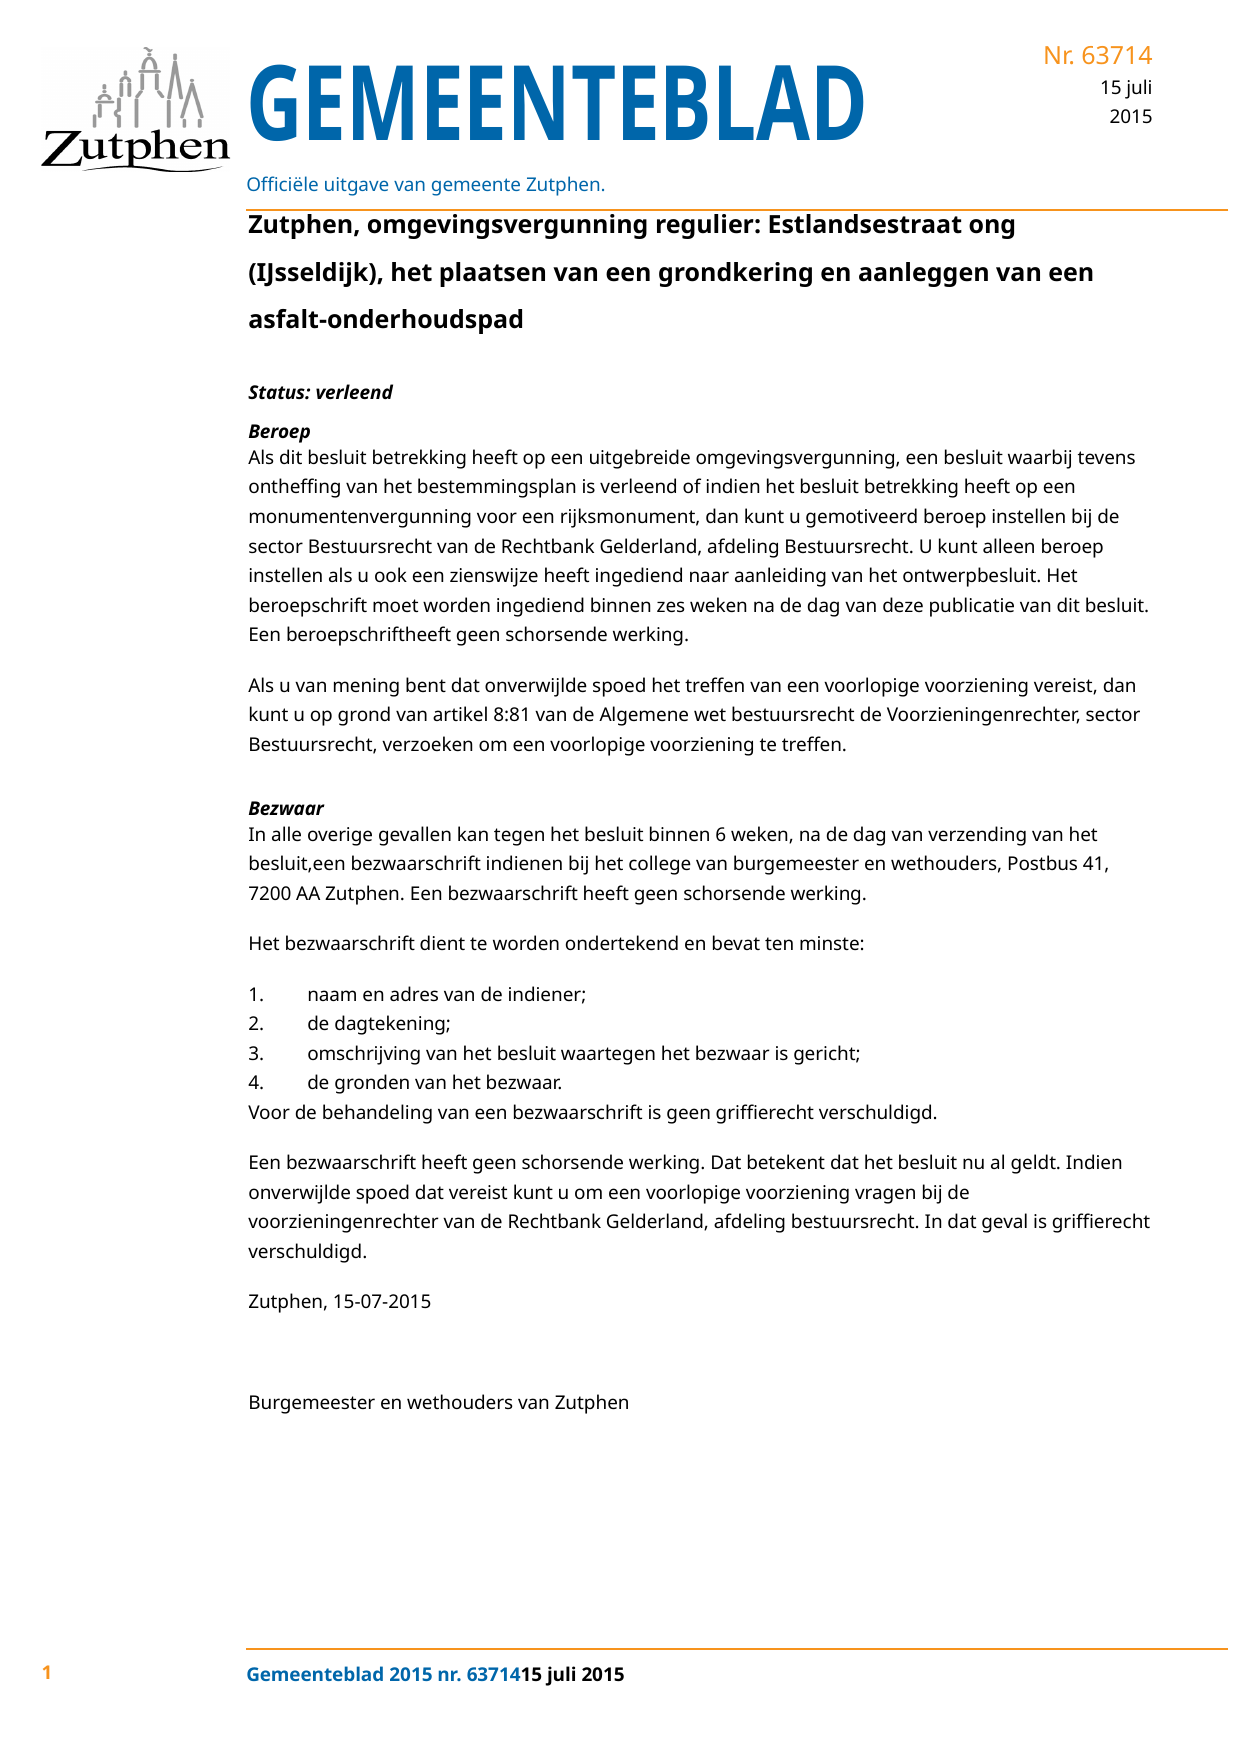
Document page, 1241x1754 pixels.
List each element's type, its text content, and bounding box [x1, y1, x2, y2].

text Een bezwaarschrift heeft geen schorsende werking. Dat betekent dat het besluit nu al geldt. Indien onverwijlde spoed dat vereist kunt u om een voorlopige voorziening vragen bij de voorzieningenrechter van de Rechtbank Gelderland, afdeling bestuursrecht. In dat geval is griffierecht verschuldigd. [248, 1149, 1152, 1264]
list de gronden van het bezwaar. [248, 1069, 1152, 1095]
text Status: verleend [248, 379, 1152, 405]
text Voor de behandeling van een bezwaarschrift is geen griffierecht verschuldigd. [248, 1099, 1152, 1125]
text In alle overige gevallen kan tegen het besluit binnen 6 weken, na de dag van verzending van het besluit,een bezwaarschrift indienen bij het college van burgemeester en wethouders, Postbus 41, 7200 AA Zutphen. Een bezwaarschrift heeft geen schorsende werking. [248, 821, 1152, 906]
text Beroep [248, 418, 1152, 444]
list de dagtekening; [248, 1010, 1152, 1036]
list omschrijving van het besluit waartegen het bezwaar is gericht; [248, 1040, 1152, 1066]
text Als dit besluit betrekking heeft op een uitgebreide omgevingsvergunning, een besluit waarbij tevens ontheffing van het bestemmingsplan is verleend of indien het besluit betrekking heeft op een monumentenvergunning voor een rijksmonument, dan kunt u gemotiveerd beroep instellen bij de sector Bestuursrecht van de Rechtbank Gelderland, afdeling Bestuursrecht. U kunt alleen beroep instellen als u ook een zienswijze heeft ingediend naar aanleiding van het ontwerpbesluit. Het beroepschrift moet worden ingediend binnen zes weken na de dag van deze publicatie van dit besluit. Een beroepschriftheeft geen schorsende werking. [248, 444, 1152, 647]
text Burgemeester en wethouders van Zutphen [248, 1389, 1152, 1415]
text Zutphen, 15-07-2015 [248, 1289, 1152, 1314]
text Als u van mening bent dat onverwijlde spoed het treffen van een voorlopige voorziening vereist, dan kunt u op grond van artikel 8:81 van de Algemene wet bestuursrecht de Voorzieningenrechter, sector Bestuursrecht, verzoeken om een voorlopige voorziening te treffen. [248, 672, 1152, 757]
text Het bezwaarschrift dient te worden ondertekend en bevat ten minste: [248, 930, 1152, 956]
picture [41, 47, 231, 172]
text Zutphen, omgevingsvergunning regulier: Estlandsestraat ong (IJsseldijk), het plaatsen van een grondkering en aanleggen van een asfalt-onderhoudspad [248, 211, 1152, 336]
text Bezwaar [248, 795, 1152, 821]
list naam en adres van de indiener; [248, 981, 1152, 1007]
